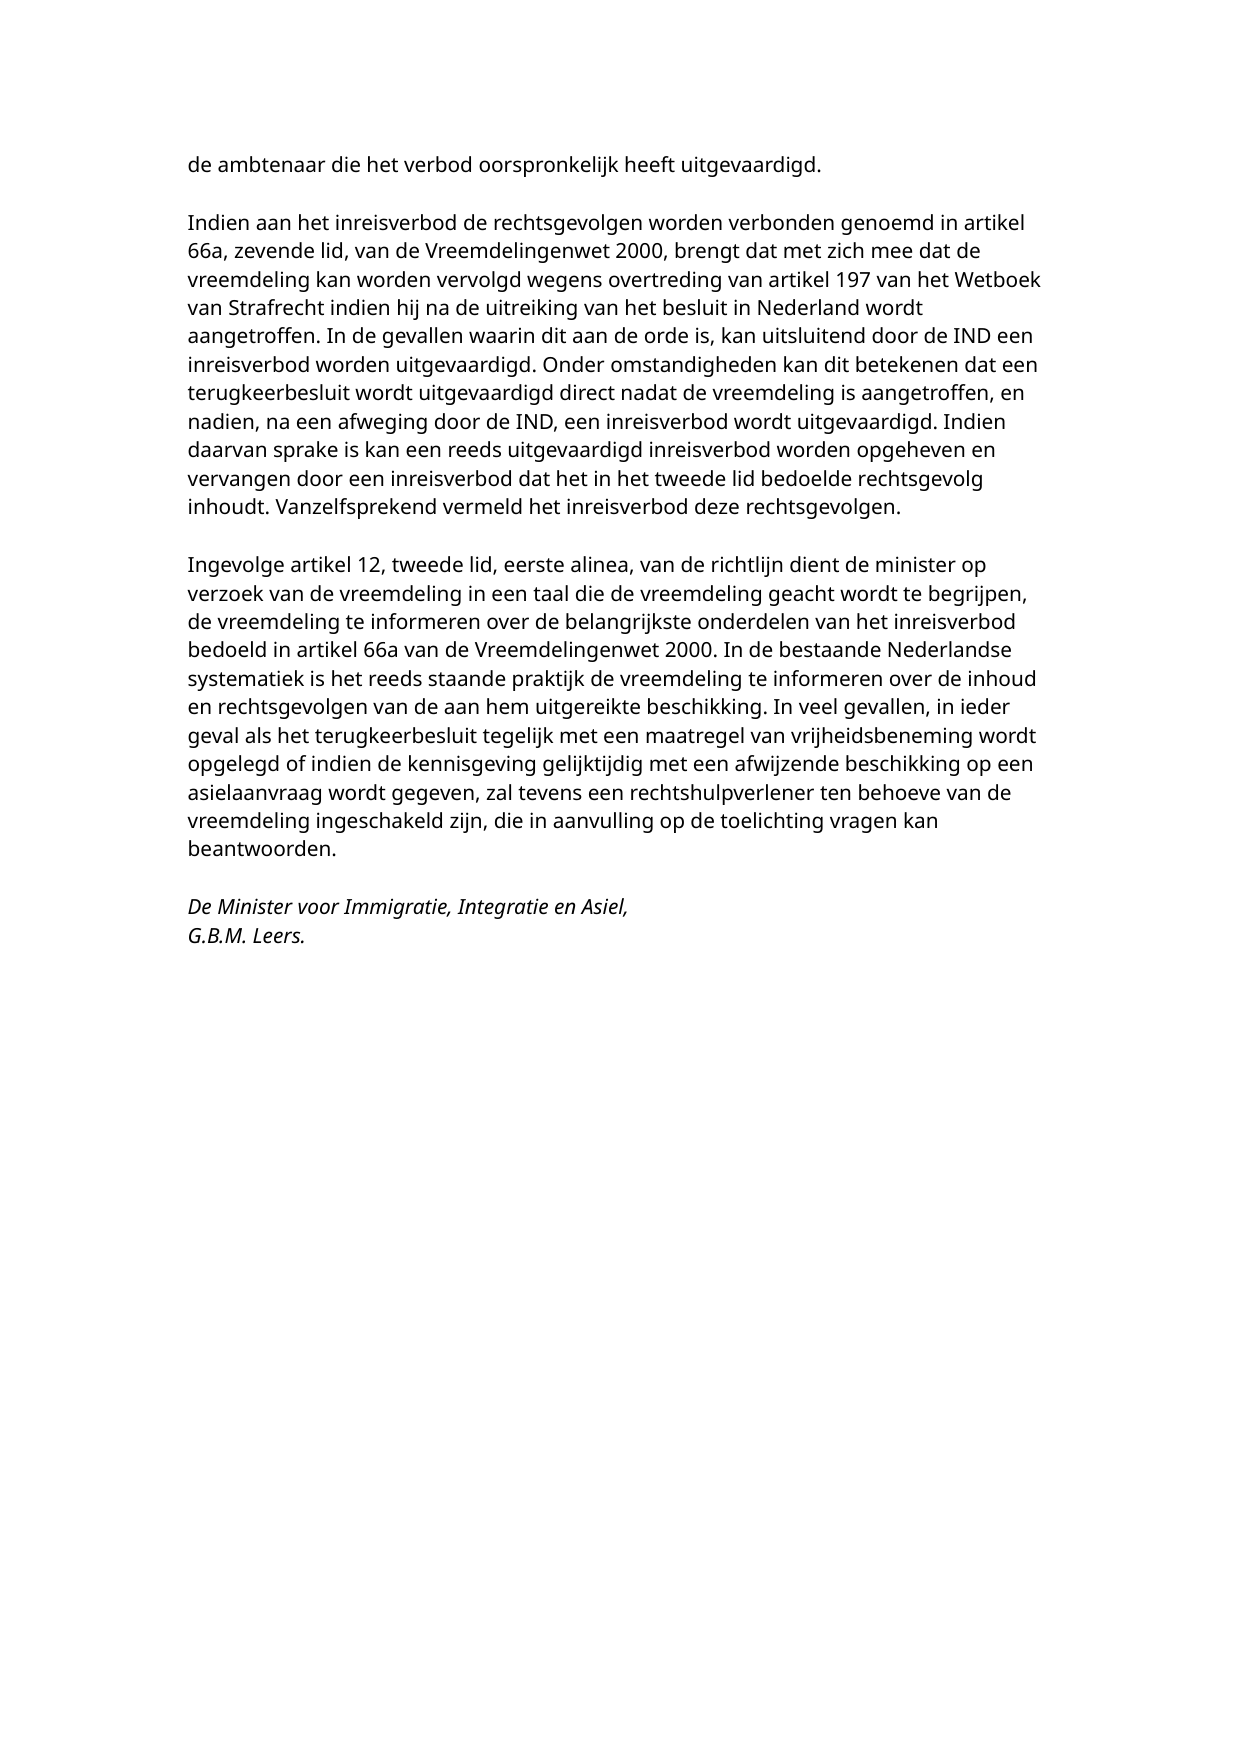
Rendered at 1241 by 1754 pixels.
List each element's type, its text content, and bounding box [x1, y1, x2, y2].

text De Minister voor Immigratie, Integratie en Asiel, [187, 892, 1053, 921]
text de ambtenaar die het verbod oorspronkelijk heeft uitgevaardigd. [187, 150, 1053, 178]
text Indien aan het inreisverbod de rechtsgevolgen worden verbonden genoemd in artikel 66a, zevende lid, van de Vreemdelingenwet 2000, brengt dat met zich mee dat de vreemdeling kan worden vervolgd wegens overtreding van artikel 197 van het Wetboek van Strafrecht indien hij na de uitreiking van het besluit in Nederland wordt aangetroffen. In de gevallen waarin dit aan de orde is, kan uitsluitend door de IND een inreisverbod worden uitgevaardigd. Onder omstandigheden kan dit betekenen dat een terugkeerbesluit wordt uitgevaardigd direct nadat de vreemdeling is aangetroffen, en nadien, na een afweging door de IND, een inreisverbod wordt uitgevaardigd. Indien daarvan sprake is kan een reeds uitgevaardigd inreisverbod worden opgeheven en vervangen door een inreisverbod dat het in het tweede lid bedoelde rechtsgevolg inhoudt. Vanzelfsprekend vermeld het inreisverbod deze rechtsgevolgen. [187, 208, 1053, 521]
text G.B.M. Leers. [187, 921, 1053, 949]
text Ingevolge artikel 12, tweede lid, eerste alinea, van de richtlijn dient de minister op verzoek van de vreemdeling in een taal die de vreemdeling geacht wordt te begrijpen, de vreemdeling te informeren over de belangrijkste onderdelen van het inreisverbod bedoeld in artikel 66a van de Vreemdelingenwet 2000. In de bestaande Nederlandse systematiek is het reeds staande praktijk de vreemdeling te informeren over de inhoud en rechtsgevolgen van de aan hem uitgereikte beschikking. In veel gevallen, in ieder geval als het terugkeerbesluit tegelijk met een maatregel van vrijheidsbeneming wordt opgelegd of indien de kennisgeving gelijktijdig met een afwijzende beschikking op een asielaanvraag wordt gegeven, zal tevens een rechtshulpverlener ten behoeve van de vreemdeling ingeschakeld zijn, die in aanvulling op de toelichting vragen kan beantwoorden. [187, 550, 1053, 863]
